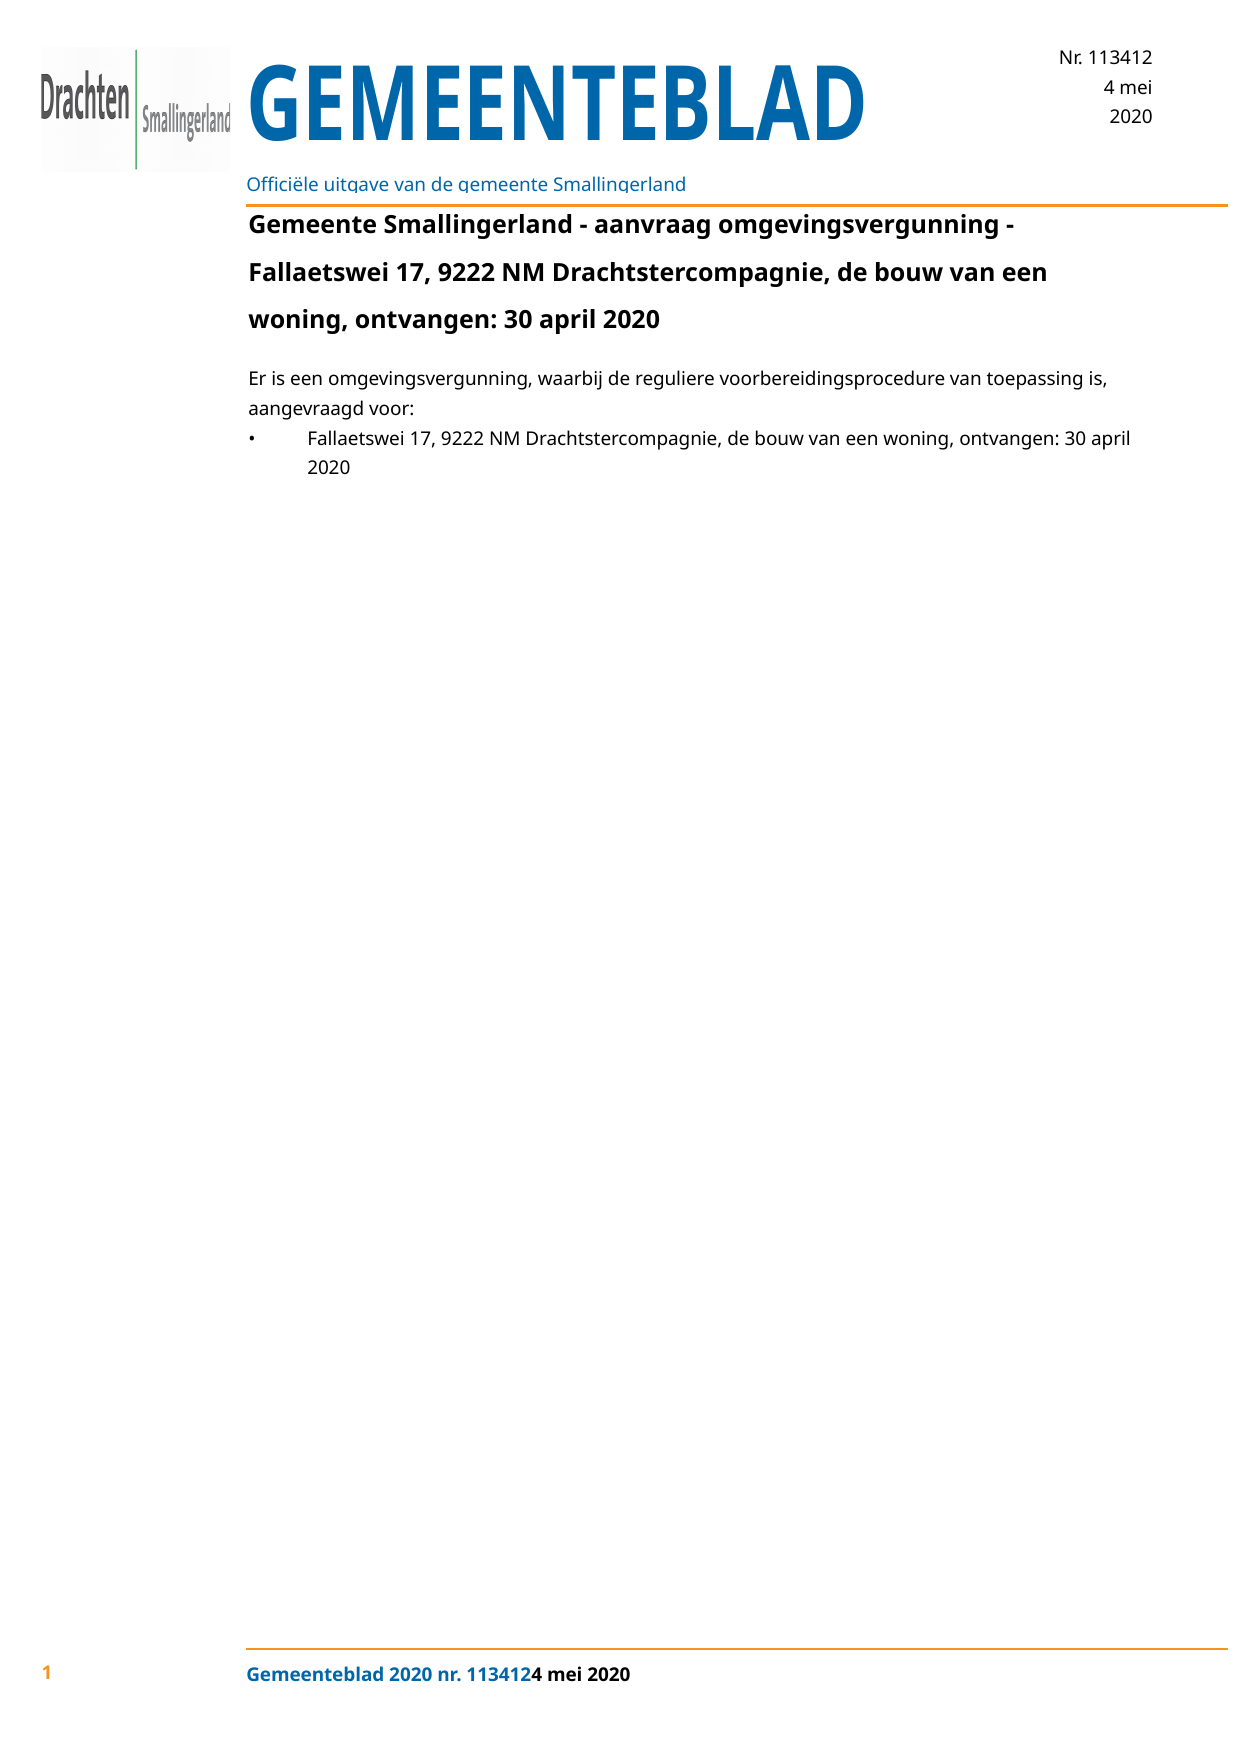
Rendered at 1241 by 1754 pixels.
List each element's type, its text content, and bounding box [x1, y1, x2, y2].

text Er is een omgevingsvergunning, waarbij de reguliere voorbereidingsprocedure van toepassing is, aangevraagd voor: [248, 366, 1152, 421]
text Gemeente Smallingerland - aanvraag omgevingsvergunning - Fallaetswei 17, 9222 NM Drachtstercompagnie, de bouw van een woning, ontvangen: 30 april 2020 [248, 207, 1152, 336]
picture [41, 47, 231, 172]
list Fallaetswei 17, 9222 NM Drachtstercompagnie, de bouw van een woning, ontvangen: 30 april 2020 [248, 425, 1152, 480]
